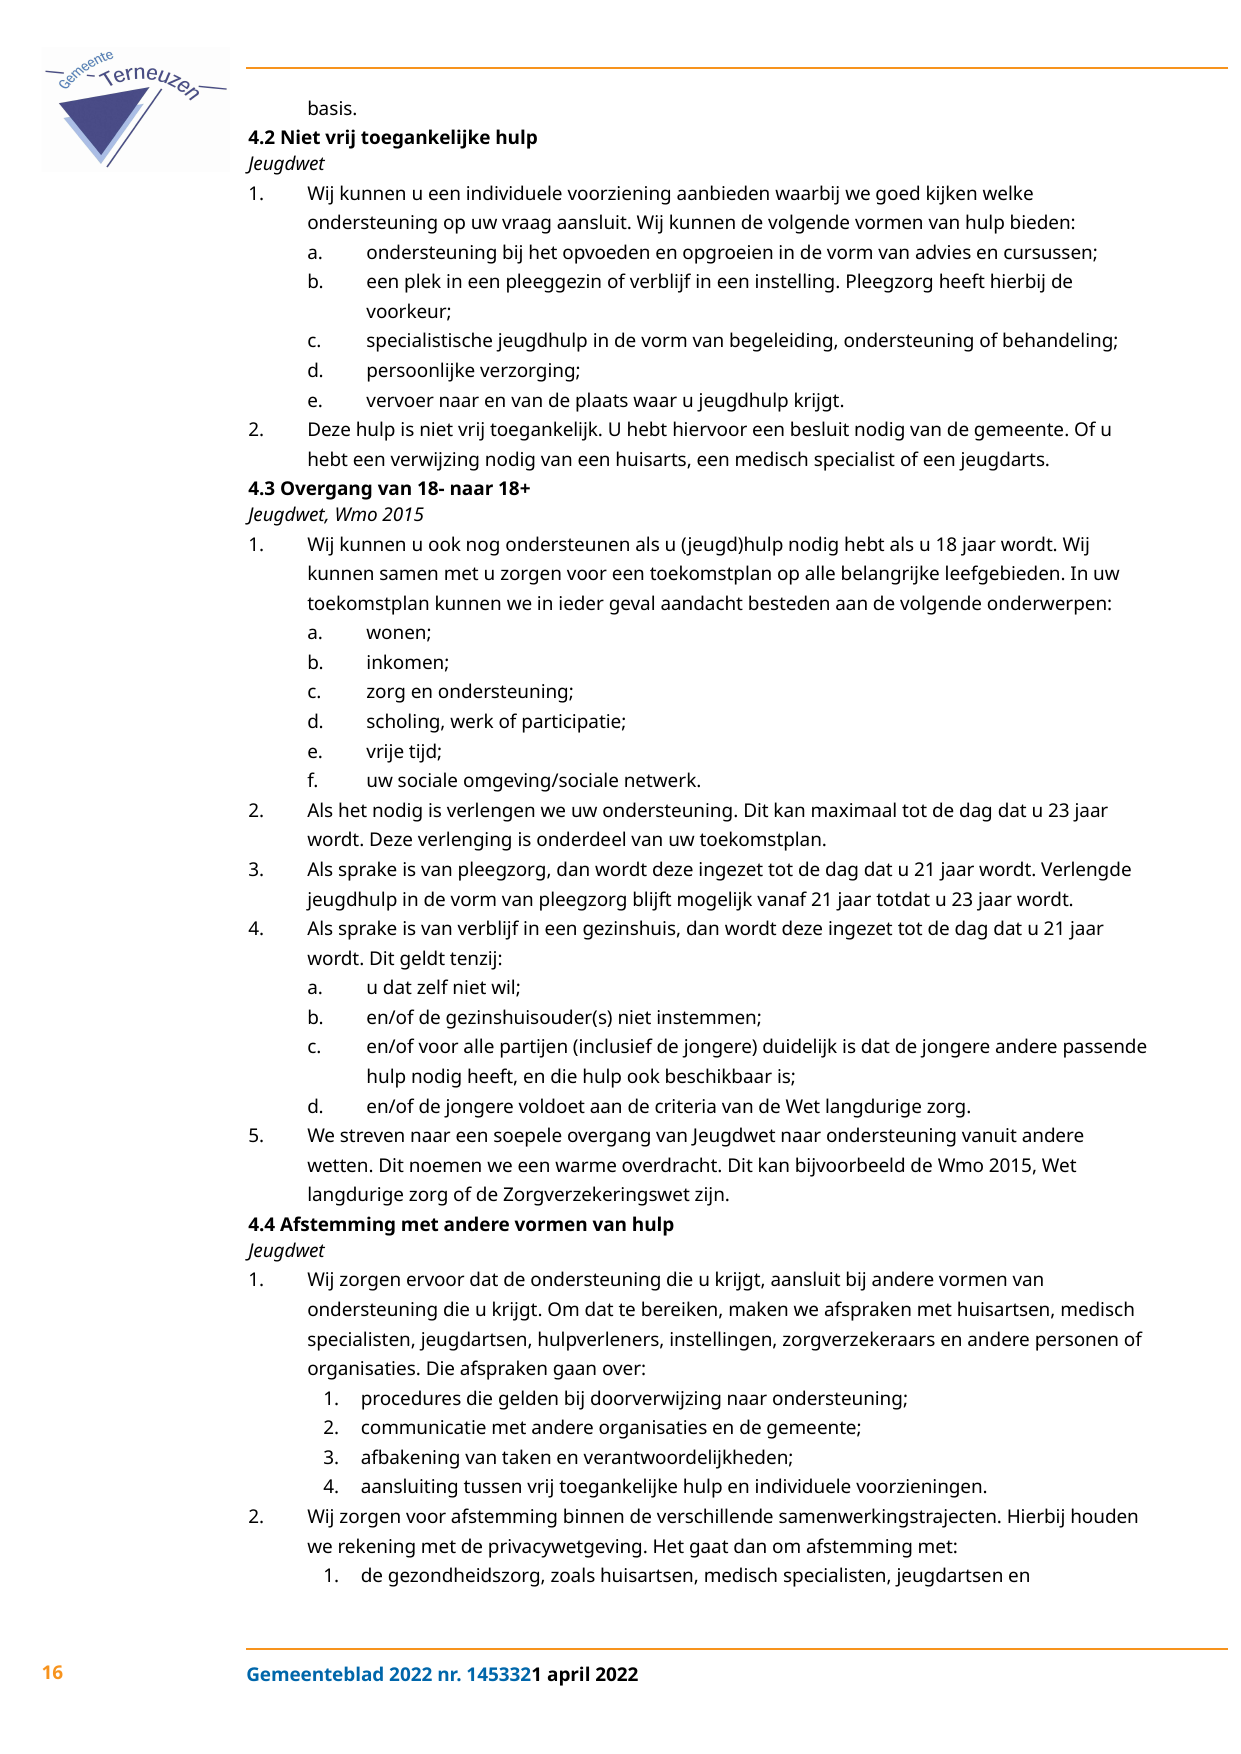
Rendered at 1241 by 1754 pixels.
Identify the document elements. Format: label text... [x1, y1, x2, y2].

list persoonlijke verzorging; [307, 357, 1152, 383]
list zorg en ondersteuning; [307, 679, 1152, 704]
list inkomen; [307, 649, 1152, 675]
list Als sprake is van verblijf in een gezinshuis, dan wordt deze ingezet tot de dag dat u 21 jaar wordt. Dit geldt tenzij: [248, 915, 1152, 971]
list u dat zelf niet wil; [307, 974, 1152, 1000]
text Jeugdwet [248, 1237, 1152, 1263]
list uw sociale omgeving/sociale netwerk. [307, 767, 1152, 793]
text Jeugdwet [248, 150, 1152, 176]
list Deze hulp is niet vrij toegankelijk. U hebt hiervoor een besluit nodig van de gemeente. Of u hebt een verwijzing nodig van een huisarts, een medisch specialist of een jeugdarts. [248, 416, 1152, 472]
list We streven naar een soepele overgang van Jeugdwet naar ondersteuning vanuit andere wetten. Dit noemen we een warme overdracht. Dit kan bijvoorbeeld de Wmo 2015, Wet langdurige zorg of de Zorgverzekeringswet zijn. [248, 1122, 1152, 1207]
list vrije tijd; [307, 738, 1152, 764]
text 4.2 Niet vrij toegankelijke hulp [248, 124, 1152, 150]
list aansluiting tussen vrij toegankelijke hulp en individuele voorzieningen. [323, 1474, 1152, 1499]
text 4.4 Afstemming met andere vormen van hulp [248, 1211, 1152, 1237]
list en/of de jongere voldoet aan de criteria van de Wet langdurige zorg. [307, 1093, 1152, 1119]
list Wij zorgen ervoor dat de ondersteuning die u krijgt, aansluit bij andere vormen van ondersteuning die u krijgt. Om dat te bereiken, maken we afspraken met huisartsen, medisch specialisten, jeugdartsen, hulpverleners, instellingen, zorgverzekeraars en andere personen of organisaties. Die afspraken gaan over: [248, 1267, 1152, 1381]
list Als het nodig is verlengen we uw ondersteuning. Dit kan maximaal tot de dag dat u 23 jaar wordt. Deze verlenging is onderdeel van uw toekomstplan. [248, 797, 1152, 852]
list afbakening van taken en verantwoordelijkheden; [323, 1444, 1152, 1470]
list specialistische jeugdhulp in de vorm van begeleiding, ondersteuning of behandeling; [307, 328, 1152, 353]
list communicatie met andere organisaties en de gemeente; [323, 1414, 1152, 1440]
list Wij kunnen u ook nog ondersteunen als u (jeugd)hulp nodig hebt als u 18 jaar wordt. Wij kunnen samen met u zorgen voor een toekomstplan op alle belangrijke leefgebieden. In uw toekomstplan kunnen we in ieder geval aandacht besteden aan de volgende onderwerpen: [248, 531, 1152, 616]
picture [41, 47, 231, 172]
list ondersteuning bij het opvoeden en opgroeien in de vorm van advies en cursussen; [307, 239, 1152, 264]
list wonen; [307, 619, 1152, 645]
list en/of voor alle partijen (inclusief de jongere) duidelijk is dat de jongere andere passende hulp nodig heeft, en die hulp ook beschikbaar is; [307, 1034, 1152, 1089]
list en/of de gezinshuisouder(s) niet instemmen; [307, 1004, 1152, 1030]
list Wij zorgen voor afstemming binnen de verschillende samenwerkingstrajecten. Hierbij houden we rekening met de privacywetgeving. Het gaat dan om afstemming met: [248, 1503, 1152, 1558]
list scholing, werk of participatie; [307, 708, 1152, 734]
text 4.3 Overgang van 18- naar 18+ [248, 476, 1152, 501]
list Wij kunnen u een individuele voorziening aanbieden waarbij we goed kijken welke ondersteuning op uw vraag aansluit. Wij kunnen de volgende vormen van hulp bieden: [248, 180, 1152, 235]
list vervoer naar en van de plaats waar u jeugdhulp krijgt. [307, 387, 1152, 412]
text Jeugdwet, Wmo 2015 [248, 501, 1152, 527]
list een plek in een pleeggezin of verblijf in een instelling. Pleegzorg heeft hierbij de voorkeur; [307, 268, 1152, 324]
list procedures die gelden bij doorverwijzing naar ondersteuning; [323, 1385, 1152, 1411]
list de gezondheidszorg, zoals huisartsen, medisch specialisten, jeugdartsen en [323, 1562, 1152, 1588]
list basis. [248, 95, 1152, 121]
list Als sprake is van pleegzorg, dan wordt deze ingezet tot de dag dat u 21 jaar wordt. Verlengde jeugdhulp in de vorm van pleegzorg blijft mogelijk vanaf 21 jaar totdat u 23 jaar wordt. [248, 856, 1152, 912]
